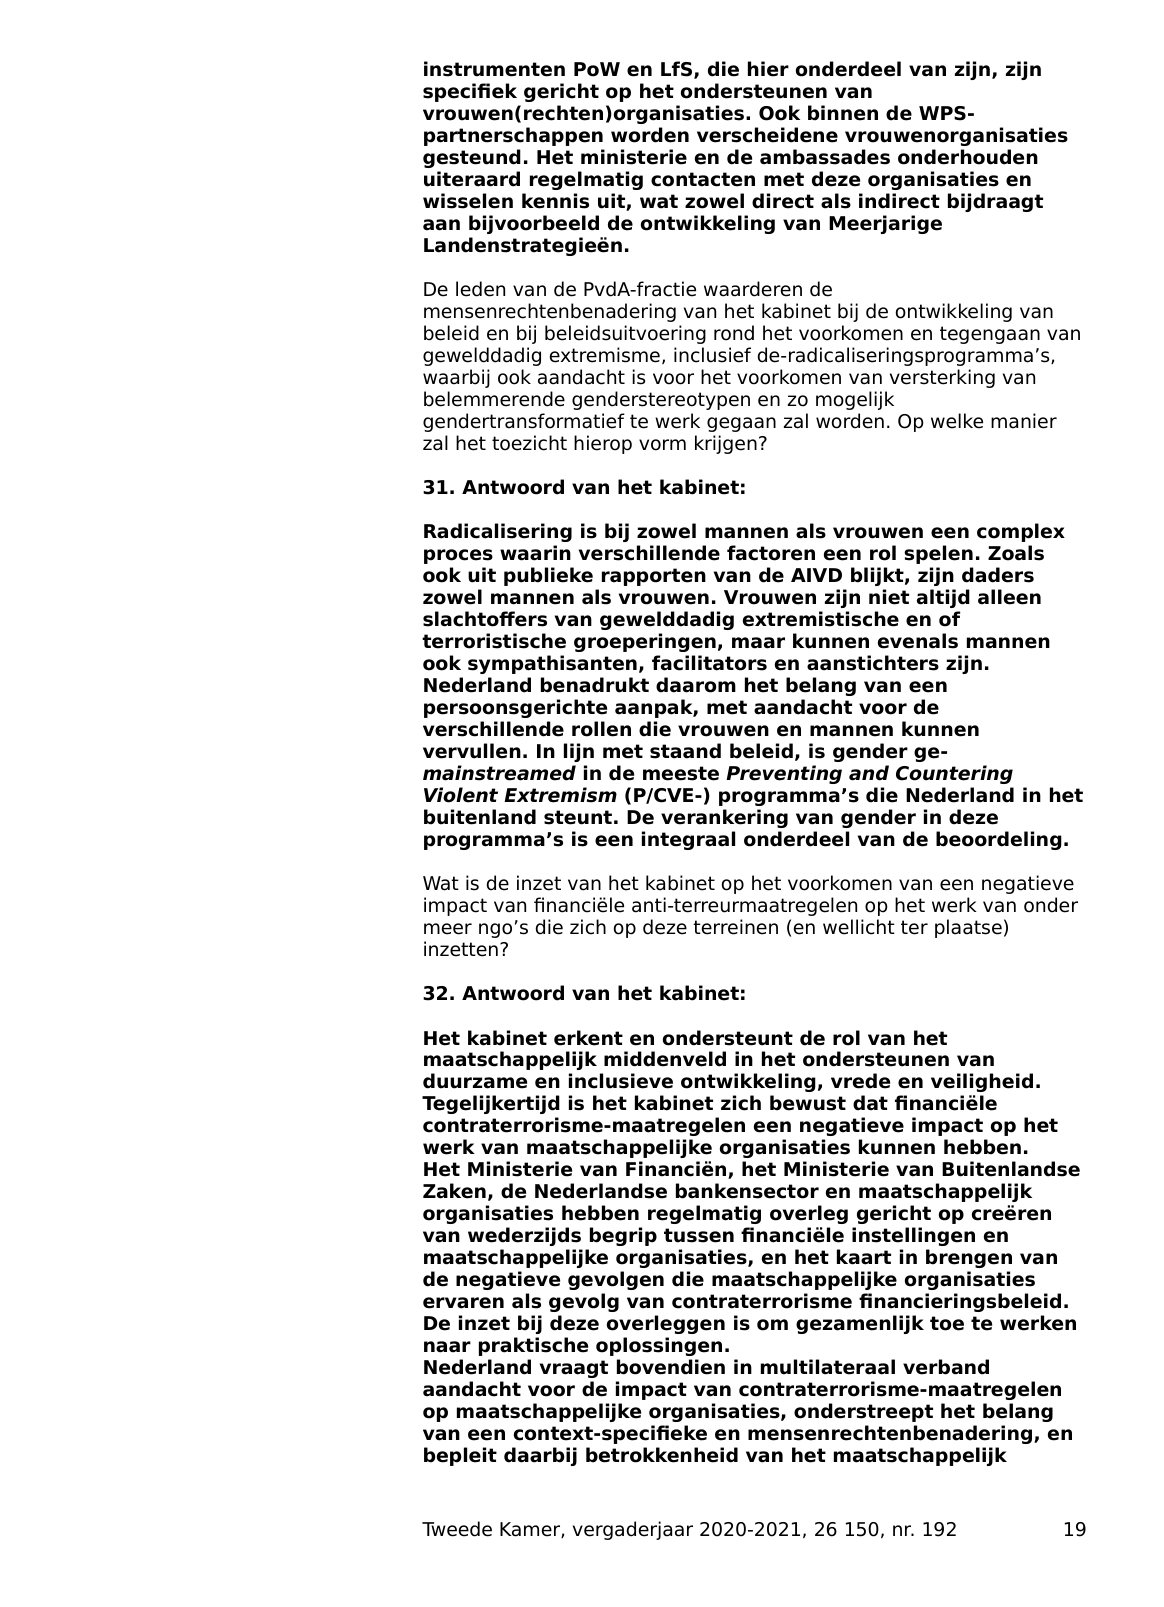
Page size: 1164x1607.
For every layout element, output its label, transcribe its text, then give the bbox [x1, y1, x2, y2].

text instrumenten PoW en LfS, die hier onderdeel van zijn, zijn specifiek gericht op het ondersteunen van vrouwen(rechten)organisaties. Ook binnen de WPS-partnerschappen worden verscheidene vrouwenorganisaties gesteund. Het ministerie en de ambassades onderhouden uiteraard regelmatig contacten met deze organisaties en wisselen kennis uit, wat zowel direct als indirect bijdraagt aan bijvoorbeeld de ontwikkeling van Meerjarige Landenstrategieën. [422, 59, 1087, 257]
subtitle 31. Antwoord van het kabinet: [422, 477, 1087, 499]
subtitle 32. Antwoord van het kabinet: [422, 983, 1087, 1005]
text Wat is de inzet van het kabinet op het voorkomen van een negatieve impact van financiële anti-terreurmaatregelen op het werk van onder meer ngo’s die zich op deze terreinen (en wellicht ter plaatse) inzetten? [422, 873, 1087, 961]
text Nederland vraagt bovendien in multilateraal verband aandacht voor de impact van contraterrorisme-maatregelen op maatschappelijke organisaties, onderstreept het belang van een context-specifieke en mensenrechtenbenadering, en bepleit daarbij betrokkenheid van het maatschappelijk [422, 1357, 1087, 1467]
text Radicalisering is bij zowel mannen als vrouwen een complex proces waarin verschillende factoren een rol spelen. Zoals ook uit publieke rapporten van de AIVD blijkt, zijn daders zowel mannen als vrouwen. Vrouwen zijn niet altijd alleen slachtoffers van gewelddadig extremistische en of terroristische groeperingen, maar kunnen evenals mannen ook sympathisanten, facilitators en aanstichters zijn. Nederland benadrukt daarom het belang van een persoonsgerichte aanpak, met aandacht voor de verschillende rollen die vrouwen en mannen kunnen vervullen. In lijn met staand beleid, is gender ge-mainstreamed in de meeste Preventing and Countering Violent Extremism (P/CVE-) programma’s die Nederland in het buitenland steunt. De verankering van gender in deze programma’s is een integraal onderdeel van de beoordeling. [422, 521, 1087, 851]
text De leden van de PvdA-fractie waarderen de mensenrechtenbenadering van het kabinet bij de ontwikkeling van beleid en bij beleidsuitvoering rond het voorkomen en tegengaan van gewelddadig extremisme, inclusief de-radicaliseringsprogramma’s, waarbij ook aandacht is voor het voorkomen van versterking van belemmerende genderstereotypen en zo mogelijk gendertransformatief te werk gegaan zal worden. Op welke manier zal het toezicht hierop vorm krijgen? [422, 279, 1087, 455]
text Het kabinet erkent en ondersteunt de rol van het maatschappelijk middenveld in het ondersteunen van duurzame en inclusieve ontwikkeling, vrede en veiligheid. Tegelijkertijd is het kabinet zich bewust dat financiële contraterrorisme-maatregelen een negatieve impact op het werk van maatschappelijke organisaties kunnen hebben. [422, 1027, 1087, 1159]
text Het Ministerie van Financiën, het Ministerie van Buitenlandse Zaken, de Nederlandse bankensector en maatschappelijk organisaties hebben regelmatig overleg gericht op creëren van wederzijds begrip tussen financiële instellingen en maatschappelijke organisaties, en het kaart in brengen van de negatieve gevolgen die maatschappelijke organisaties ervaren als gevolg van contraterrorisme financieringsbeleid. De inzet bij deze overleggen is om gezamenlijk toe te werken naar praktische oplossingen. [422, 1159, 1087, 1357]
